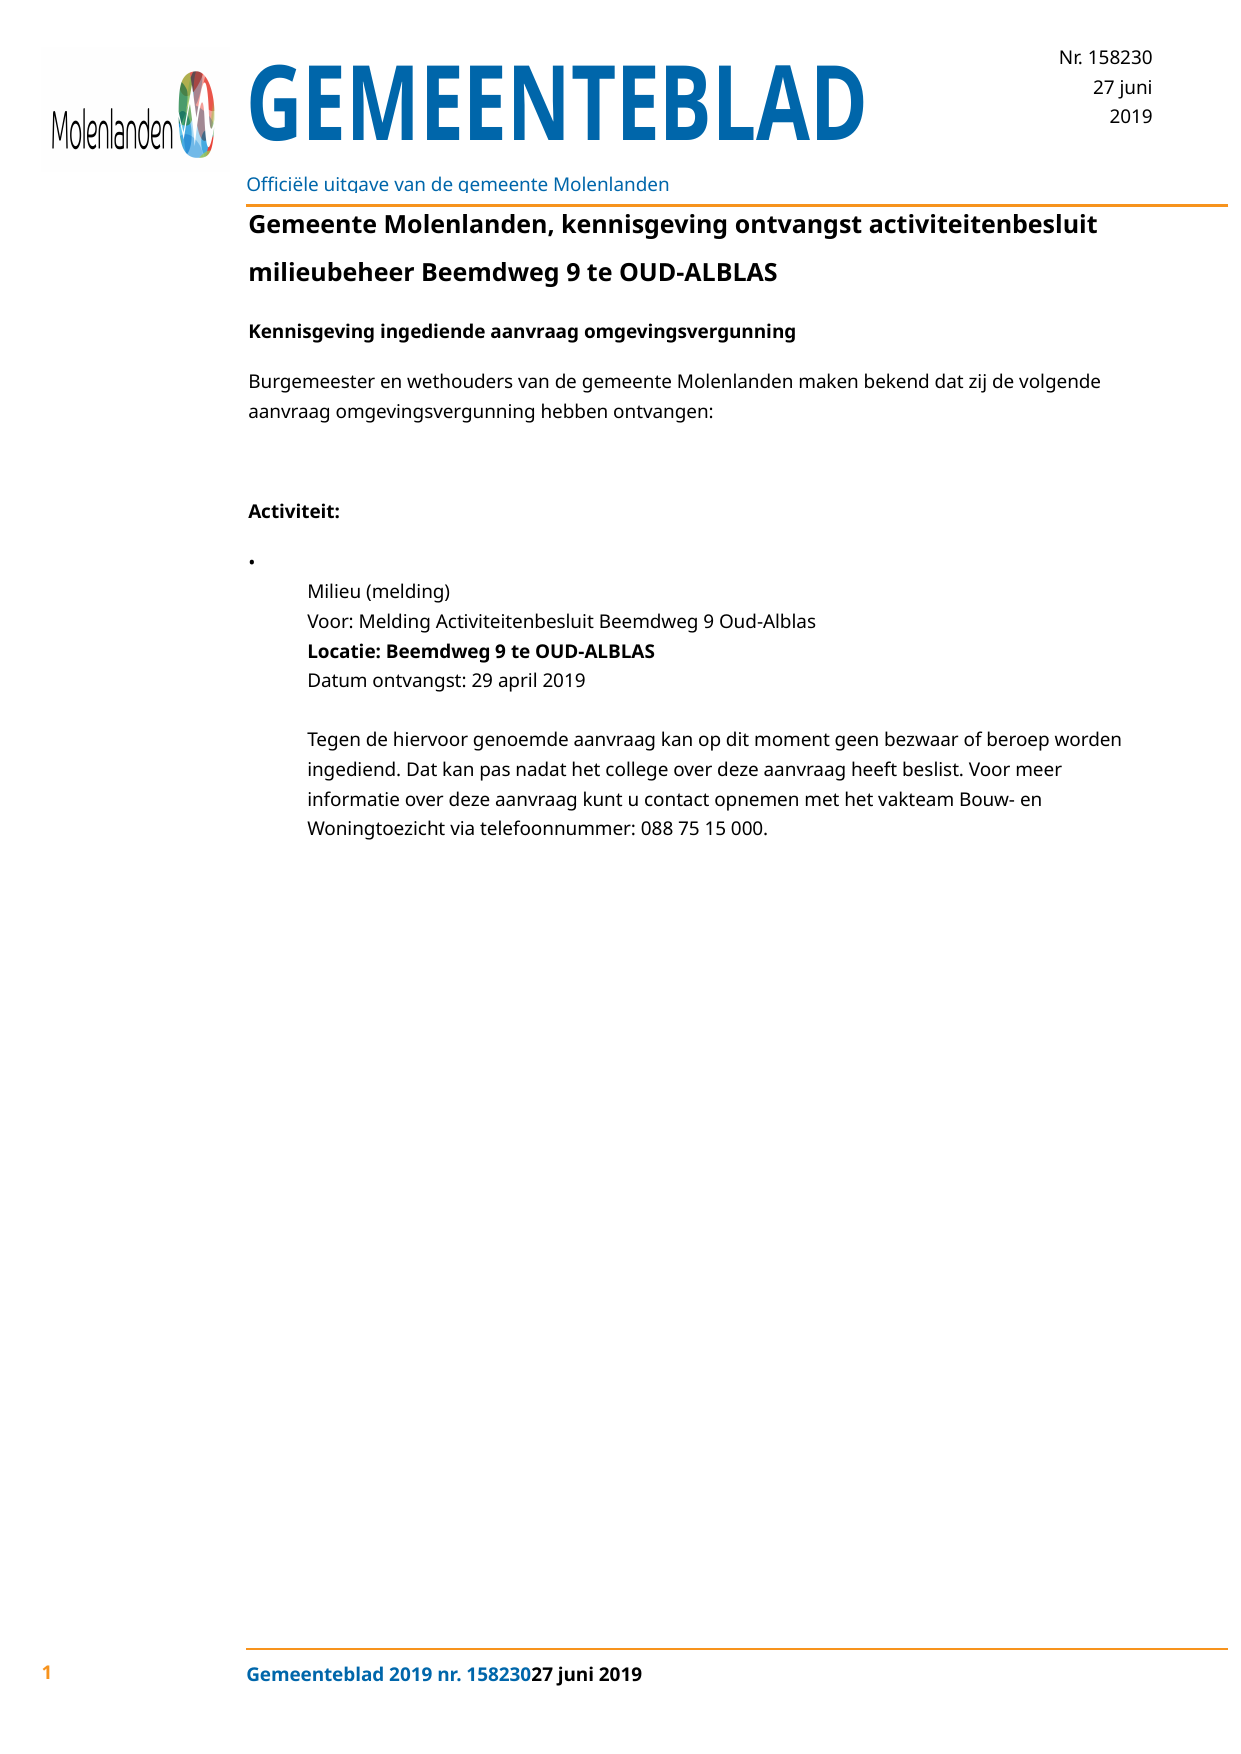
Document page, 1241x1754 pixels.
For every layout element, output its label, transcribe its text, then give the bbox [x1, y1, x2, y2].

text Activiteit: [248, 499, 1152, 524]
picture [41, 47, 231, 172]
list Datum ontvangst: 29 april 2019 [248, 667, 1152, 693]
text Gemeente Molenlanden, kennisgeving ontvangst activiteitenbesluit milieubeheer Beemdweg 9 te OUD-ALBLAS [248, 207, 1152, 288]
list Locatie: Beemdweg 9 te OUD-ALBLAS [248, 638, 1152, 664]
text Burgemeester en wethouders van de gemeente Molenlanden maken bekend dat zij de volgende aanvraag omgevingsvergunning hebben ontvangen: [248, 368, 1152, 424]
list Tegen de hiervoor genoemde aanvraag kan op dit moment geen bezwaar of beroep worden ingediend. Dat kan pas nadat het college over deze aanvraag heeft beslist. Voor meer informatie over deze aanvraag kunt u contact opnemen met het vakteam Bouw- en Woningtoezicht via telefoonnummer: 088 75 15 000. [248, 727, 1152, 841]
list Voor: Melding Activiteitenbesluit Beemdweg 9 Oud-Alblas [248, 608, 1152, 634]
list Milieu (melding) [248, 579, 1152, 604]
text Kennisgeving ingediende aanvraag omgevingsvergunning [248, 318, 1152, 344]
